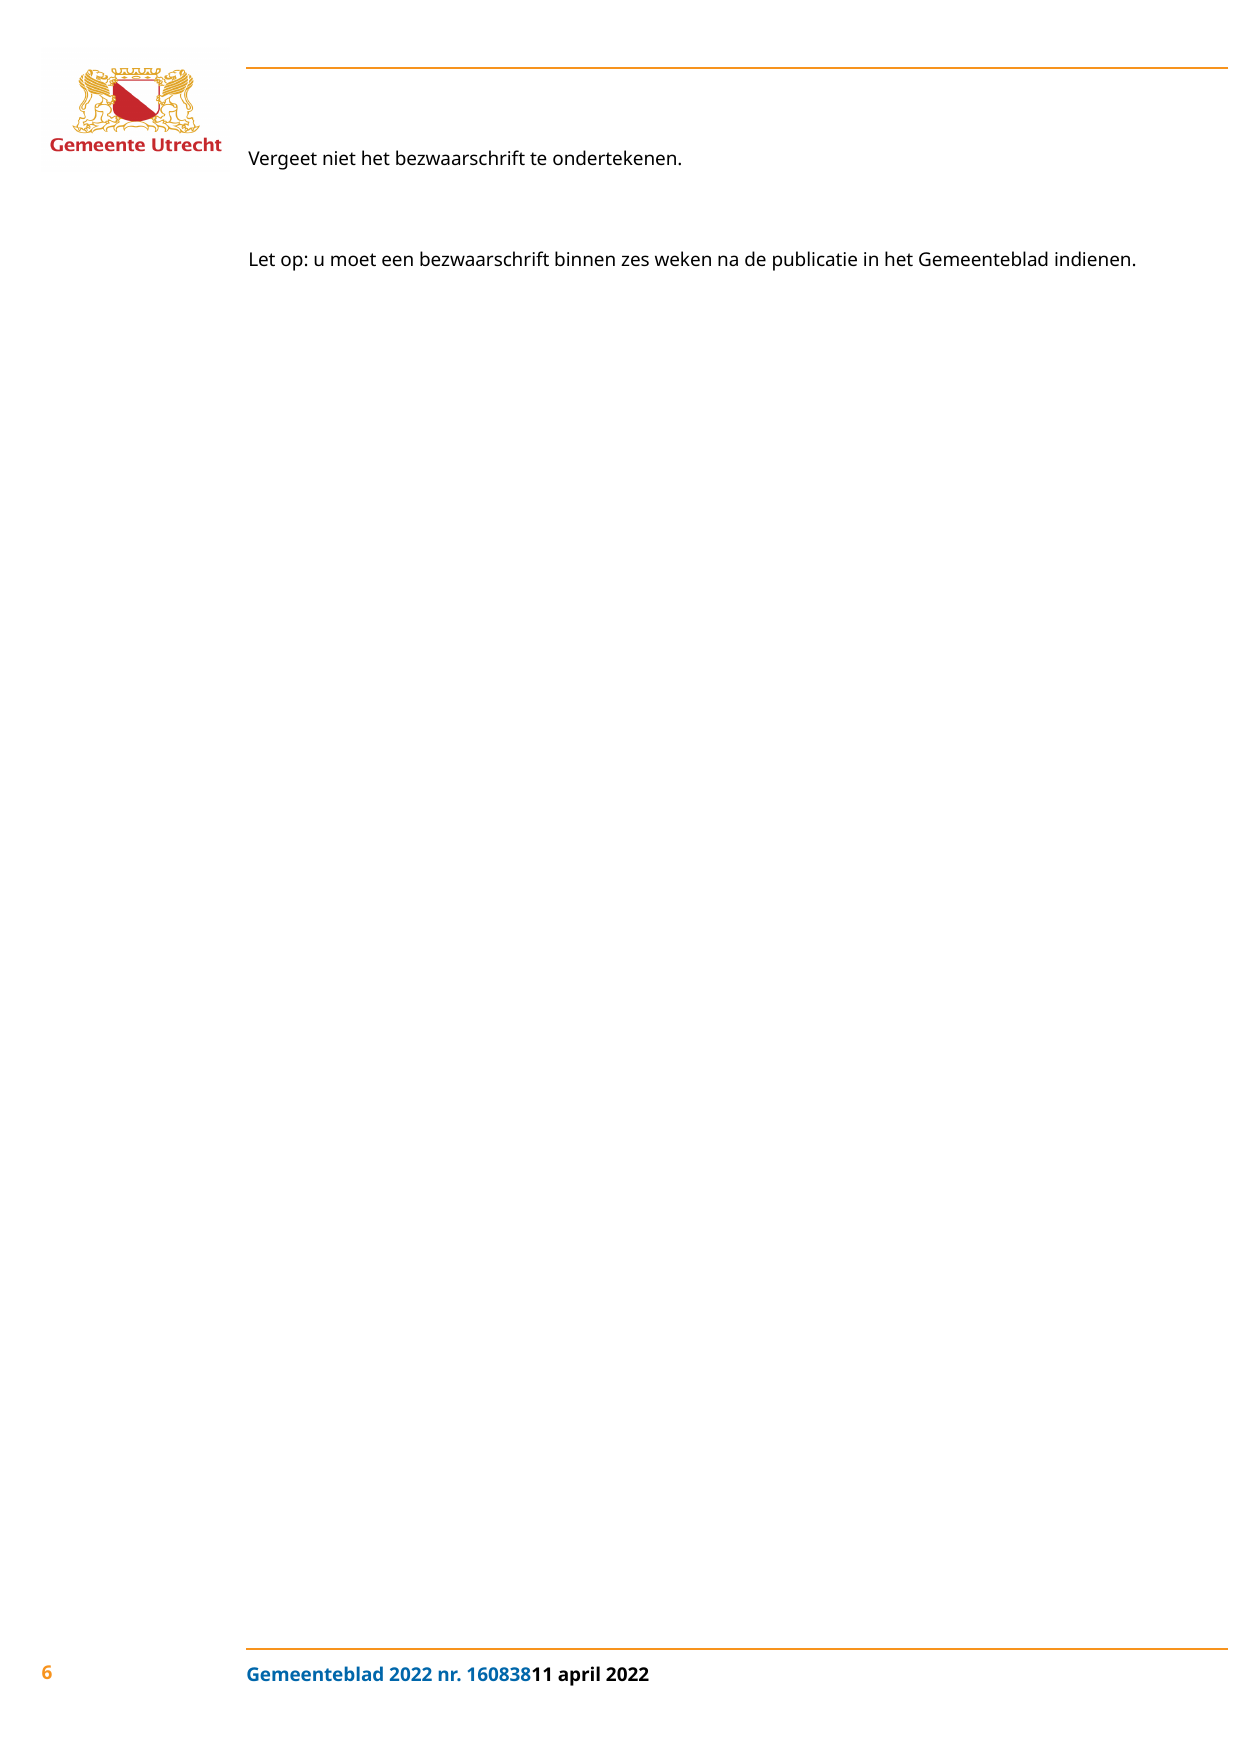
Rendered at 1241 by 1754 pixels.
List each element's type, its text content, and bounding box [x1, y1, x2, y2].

text Let op: u moet een bezwaarschrift binnen zes weken na de publicatie in het Gemeenteblad indienen. [248, 246, 1152, 272]
text Vergeet niet het bezwaarschrift te ondertekenen. [248, 145, 1152, 171]
picture [41, 47, 231, 172]
